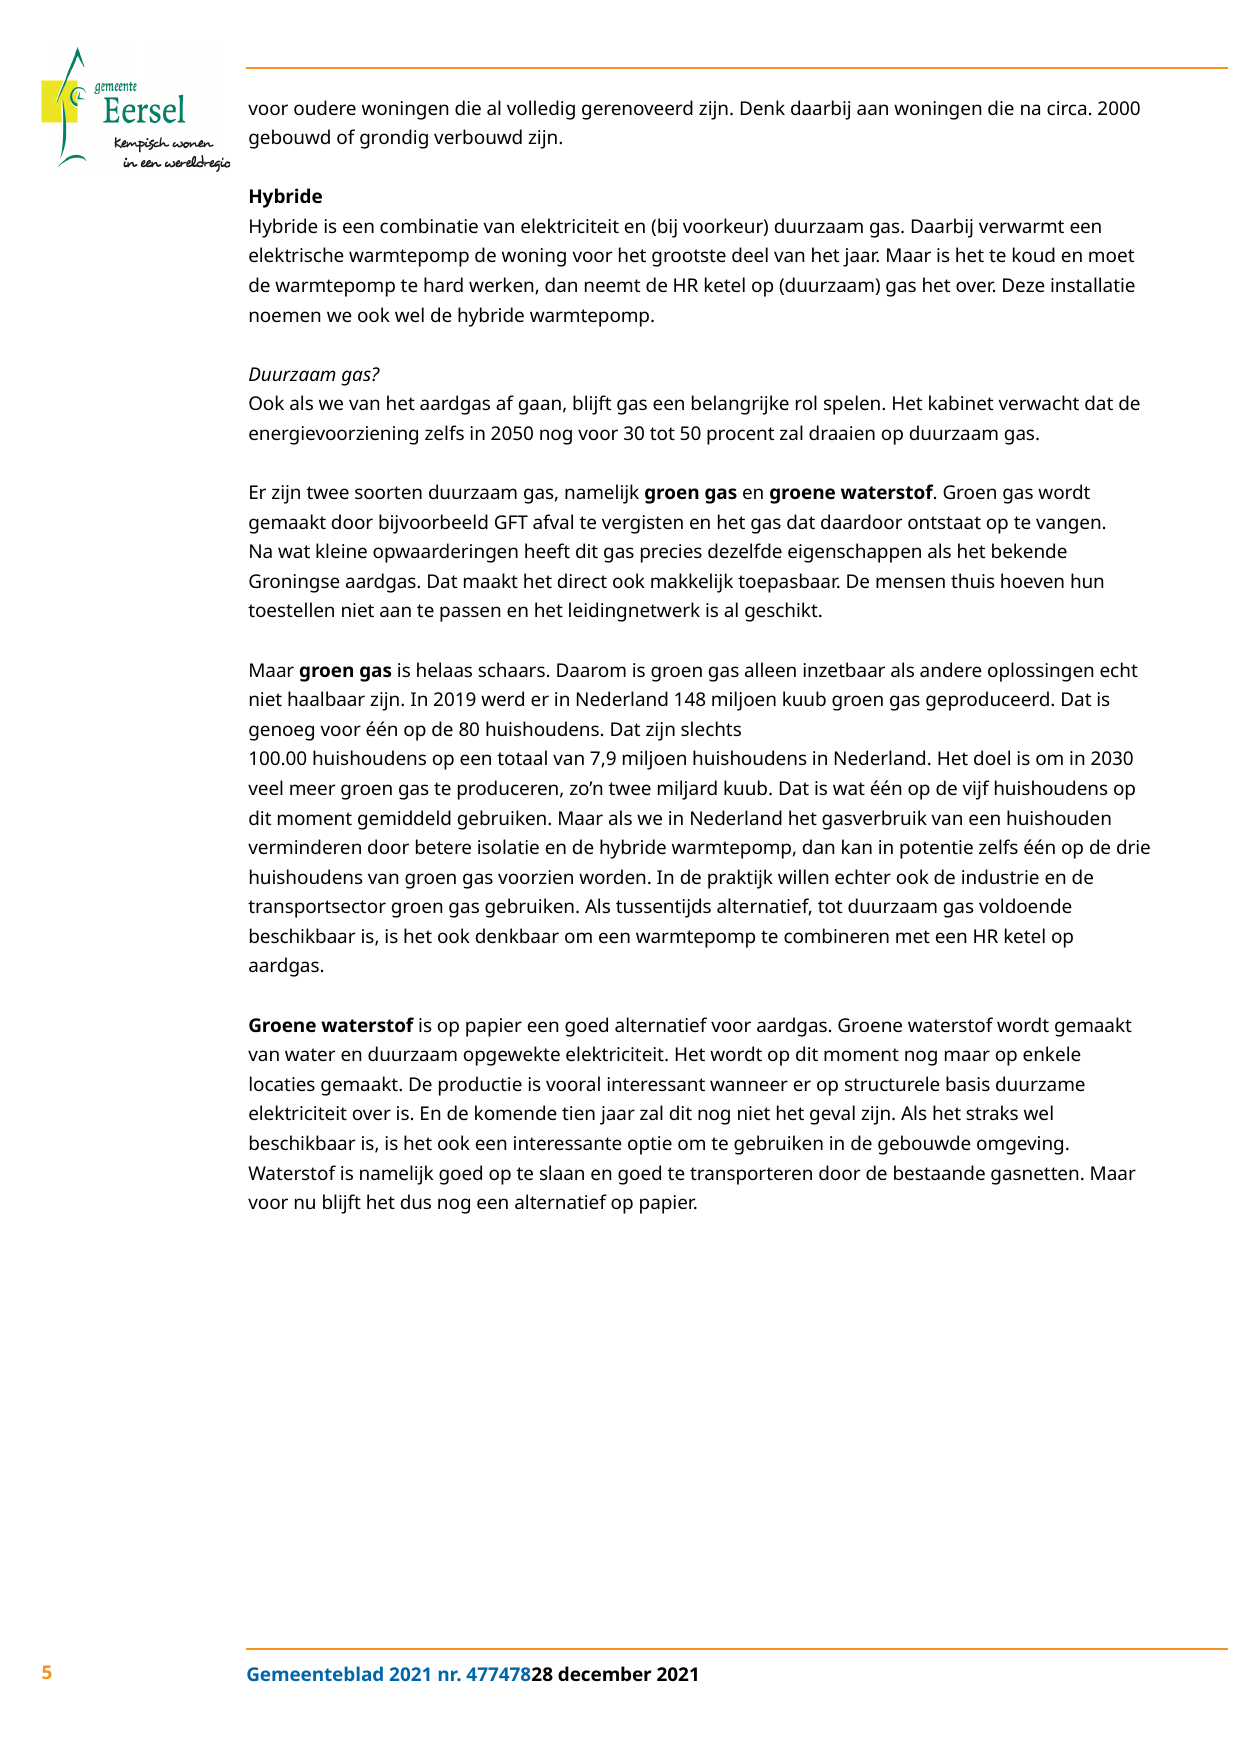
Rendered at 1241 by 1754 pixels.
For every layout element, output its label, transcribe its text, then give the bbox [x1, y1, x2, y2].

text Groene waterstof is op papier een goed alternatief voor aardgas. Groene waterstof wordt gemaakt van water en duurzaam opgewekte elektriciteit. Het wordt op dit moment nog maar op enkele locaties gemaakt. De productie is vooral interessant wanneer er op structurele basis duurzame elektriciteit over is. En de komende tien jaar zal dit nog niet het geval zijn. Als het straks wel beschikbaar is, is het ook een interessante optie om te gebruiken in de gebouwde omgeving. Waterstof is namelijk goed op te slaan en goed te transporteren door de bestaande gasnetten. Maar voor nu blijft het dus nog een alternatief op papier. [248, 1012, 1152, 1215]
text 100.00 huishoudens op een totaal van 7,9 miljoen huishoudens in Nederland. Het doel is om in 2030 veel meer groen gas te produceren, zo’n twee miljard kuub. Dat is wat één op de vijf huishoudens op dit moment gemiddeld gebruiken. Maar als we in Nederland het gasverbruik van een huishouden verminderen door betere isolatie en de hybride warmtepomp, dan kan in potentie zelfs één op de drie huishoudens van groen gas voorzien worden. In de praktijk willen echter ook de industrie en de transportsector groen gas gebruiken. Als tussentijds alternatief, tot duurzaam gas voldoende beschikbaar is, is het ook denkbaar om een warmtepomp te combineren met een HR ketel op aardgas. [248, 746, 1152, 978]
text Maar groen gas is helaas schaars. Daarom is groen gas alleen inzetbaar als andere oplossingen echt niet haalbaar zijn. In 2019 werd er in Nederland 148 miljoen kuub groen gas geproduceerd. Dat is genoeg voor één op de 80 huishoudens. Dat zijn slechts [248, 657, 1152, 742]
text Er zijn twee soorten duurzaam gas, namelijk groen gas en groene waterstof. Groen gas wordt gemaakt door bijvoorbeeld GFT afval te vergisten en het gas dat daardoor ontstaat op te vangen. [248, 479, 1152, 535]
text Ook als we van het aardgas af gaan, blijft gas een belangrijke rol spelen. Het kabinet verwacht dat de energievoorziening zelfs in 2050 nog voor 30 tot 50 procent zal draaien op duurzaam gas. [248, 391, 1152, 446]
text voor oudere woningen die al volledig gerenoveerd zijn. Denk daarbij aan woningen die na circa. 2000 gebouwd of grondig verbouwd zijn. [248, 95, 1152, 150]
text Na wat kleine opwaarderingen heeft dit gas precies dezelfde eigenschappen als het bekende Groningse aardgas. Dat maakt het direct ook makkelijk toepasbaar. De mensen thuis hoeven hun toestellen niet aan te passen en het leidingnetwerk is al geschikt. [248, 538, 1152, 623]
picture [41, 47, 231, 172]
text Hybride is een combinatie van elektriciteit en (bij voorkeur) duurzaam gas. Daarbij verwarmt een elektrische warmtepomp de woning voor het grootste deel van het jaar. Maar is het te koud en moet de warmtepomp te hard werken, dan neemt de HR ketel op (duurzaam) gas het over. Deze installatie noemen we ook wel de hybride warmtepomp. [248, 213, 1152, 328]
text Hybride [248, 183, 1152, 209]
text Duurzaam gas? [248, 361, 1152, 387]
